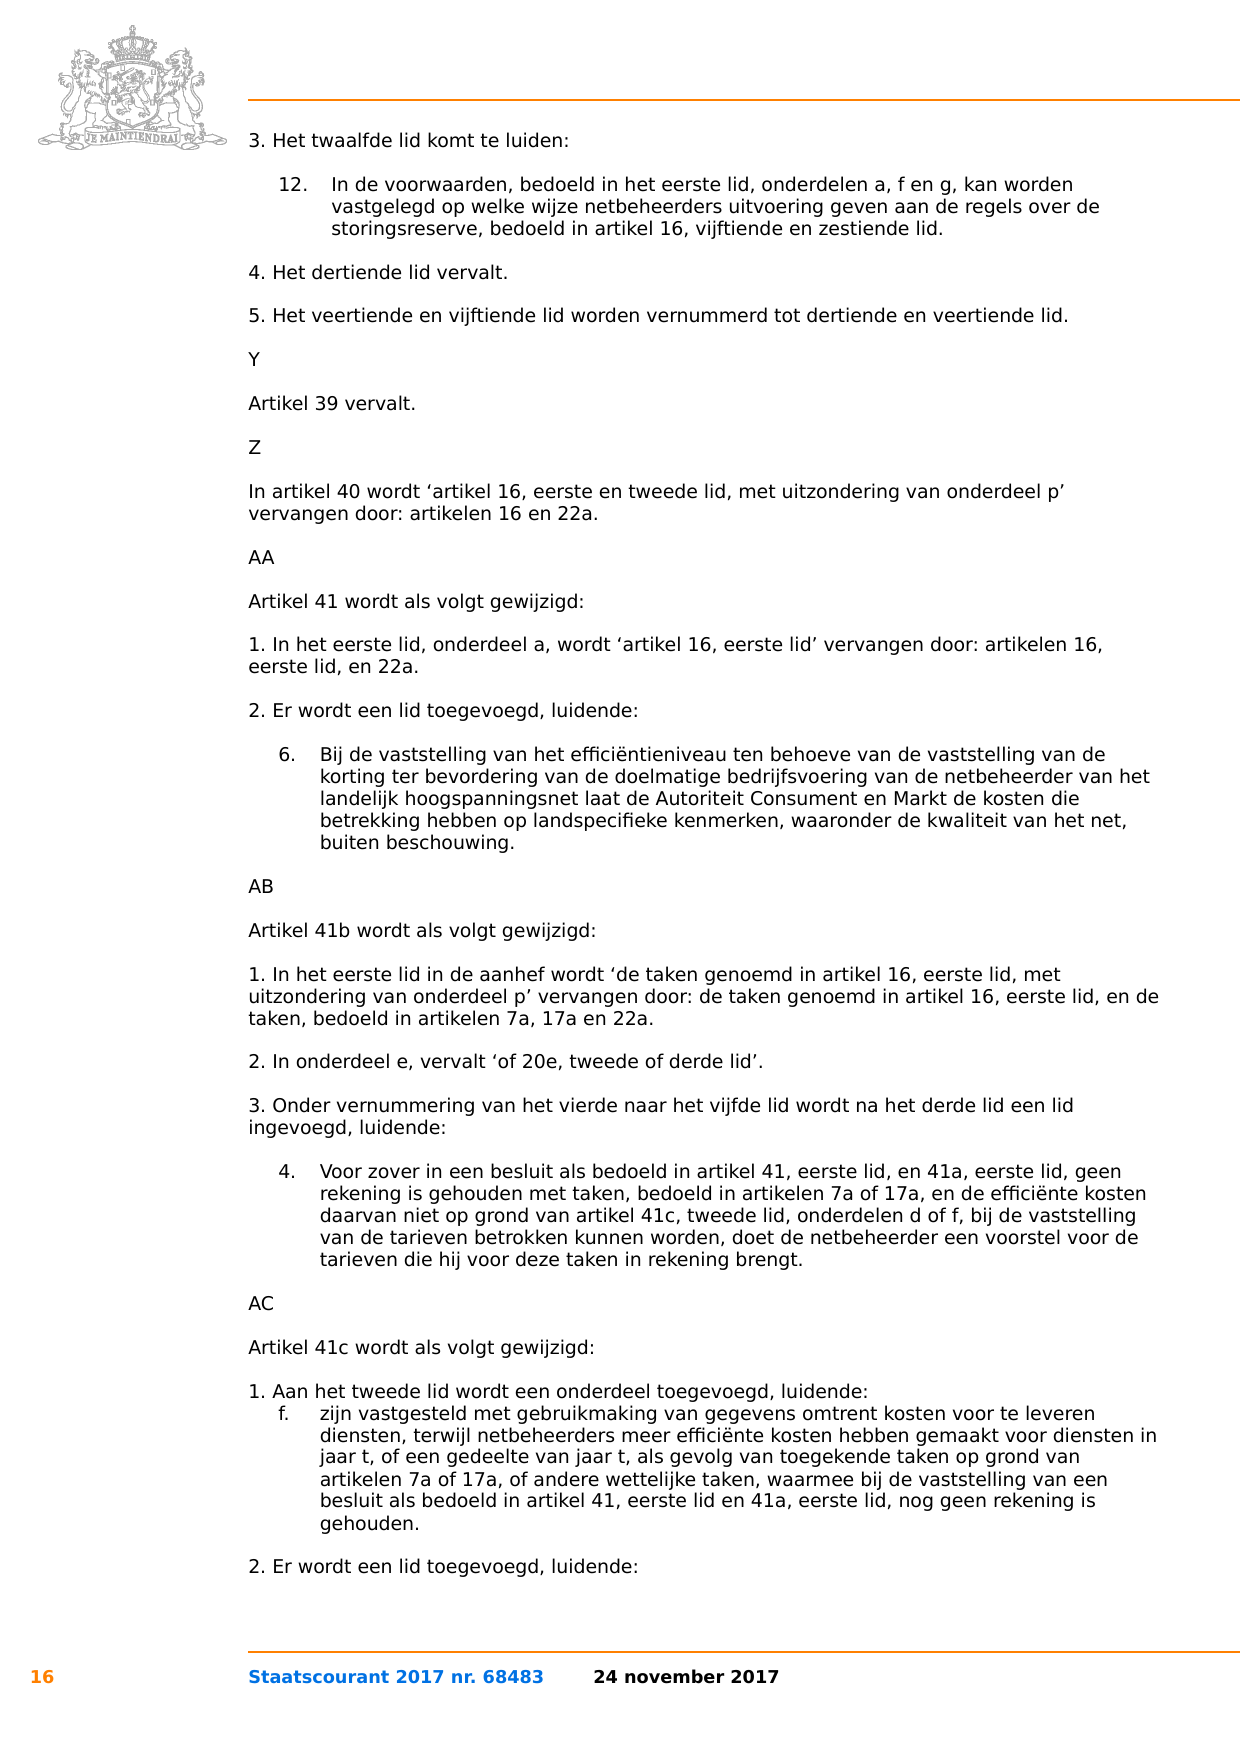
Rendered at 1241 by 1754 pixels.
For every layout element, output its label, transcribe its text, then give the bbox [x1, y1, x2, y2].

text 2. In onderdeel e, vervalt ‘of 20e, tweede of derde lid’. [248, 1051, 1163, 1073]
text 6. Bij de vaststelling van het efficiëntieniveau ten behoeve van de vaststelling van de korting ter bevordering van de doelmatige bedrijfsvoering van de netbeheerder van het landelijk hoogspanningsnet laat de Autoriteit Consument en Markt de kosten die betrekking hebben op landspecifieke kenmerken, waaronder de kwaliteit van het net, buiten beschouwing. [278, 744, 1163, 854]
text Artikel 41b wordt als volgt gewijzigd: [248, 920, 1163, 942]
text 5. Het veertiende en vijftiende lid worden vernummerd tot dertiende en veertiende lid. [248, 305, 1163, 327]
text Artikel 39 vervalt. [248, 393, 1163, 415]
text 1. In het eerste lid in de aanhef wordt ‘de taken genoemd in artikel 16, eerste lid, met uitzondering van onderdeel p’ vervangen door: de taken genoemd in artikel 16, eerste lid, en de taken, bedoeld in artikelen 7a, 17a en 22a. [248, 963, 1163, 1029]
text AB [248, 876, 1163, 898]
text 4. Het dertiende lid vervalt. [248, 262, 1163, 283]
text In artikel 40 wordt ‘artikel 16, eerste en tweede lid, met uitzondering van onderdeel p’ vervangen door: artikelen 16 en 22a. [248, 481, 1163, 525]
text 2. Er wordt een lid toegevoegd, luidende: [248, 1556, 1163, 1578]
text AC [248, 1293, 1163, 1315]
text 4. Voor zover in een besluit als bedoeld in artikel 41, eerste lid, en 41a, eerste lid, geen rekening is gehouden met taken, bedoeld in artikelen 7a of 17a, en de efficiënte kosten daarvan niet op grond van artikel 41c, tweede lid, onderdelen d of f, bij de vaststelling van de tarieven betrokken kunnen worden, doet de netbeheerder een voorstel voor de tarieven die hij voor deze taken in rekening brengt. [278, 1161, 1163, 1271]
text AA [248, 547, 1163, 569]
text 2. Er wordt een lid toegevoegd, luidende: [248, 700, 1163, 722]
text Y [248, 349, 1163, 371]
text Artikel 41c wordt als volgt gewijzigd: [248, 1337, 1163, 1359]
picture [38, 25, 227, 150]
text Artikel 41 wordt als volgt gewijzigd: [248, 591, 1163, 612]
text 12. In de voorwaarden, bedoeld in het eerste lid, onderdelen a, f en g, kan worden vastgelegd op welke wijze netbeheerders uitvoering geven aan de regels over de storingsreserve, bedoeld in artikel 16, vijftiende en zestiende lid. [278, 174, 1163, 240]
text 1. In het eerste lid, onderdeel a, wordt ‘artikel 16, eerste lid’ vervangen door: artikelen 16, eerste lid, en 22a. [248, 634, 1163, 678]
text 1. Aan het tweede lid wordt een onderdeel toegevoegd, luidende: [248, 1381, 1163, 1402]
text f. zijn vastgesteld met gebruikmaking van gegevens omtrent kosten voor te leveren diensten, terwijl netbeheerders meer efficiënte kosten hebben gemaakt voor diensten in jaar t, of een gedeelte van jaar t, als gevolg van toegekende taken op grond van artikelen 7a of 17a, of andere wettelijke taken, waarmee bij de vaststelling van een besluit als bedoeld in artikel 41, eerste lid en 41a, eerste lid, nog geen rekening is gehouden. [278, 1402, 1163, 1534]
text 3. Het twaalfde lid komt te luiden: [248, 130, 1163, 152]
text Z [248, 437, 1163, 459]
text 3. Onder vernummering van het vierde naar het vijfde lid wordt na het derde lid een lid ingevoegd, luidende: [248, 1095, 1163, 1139]
